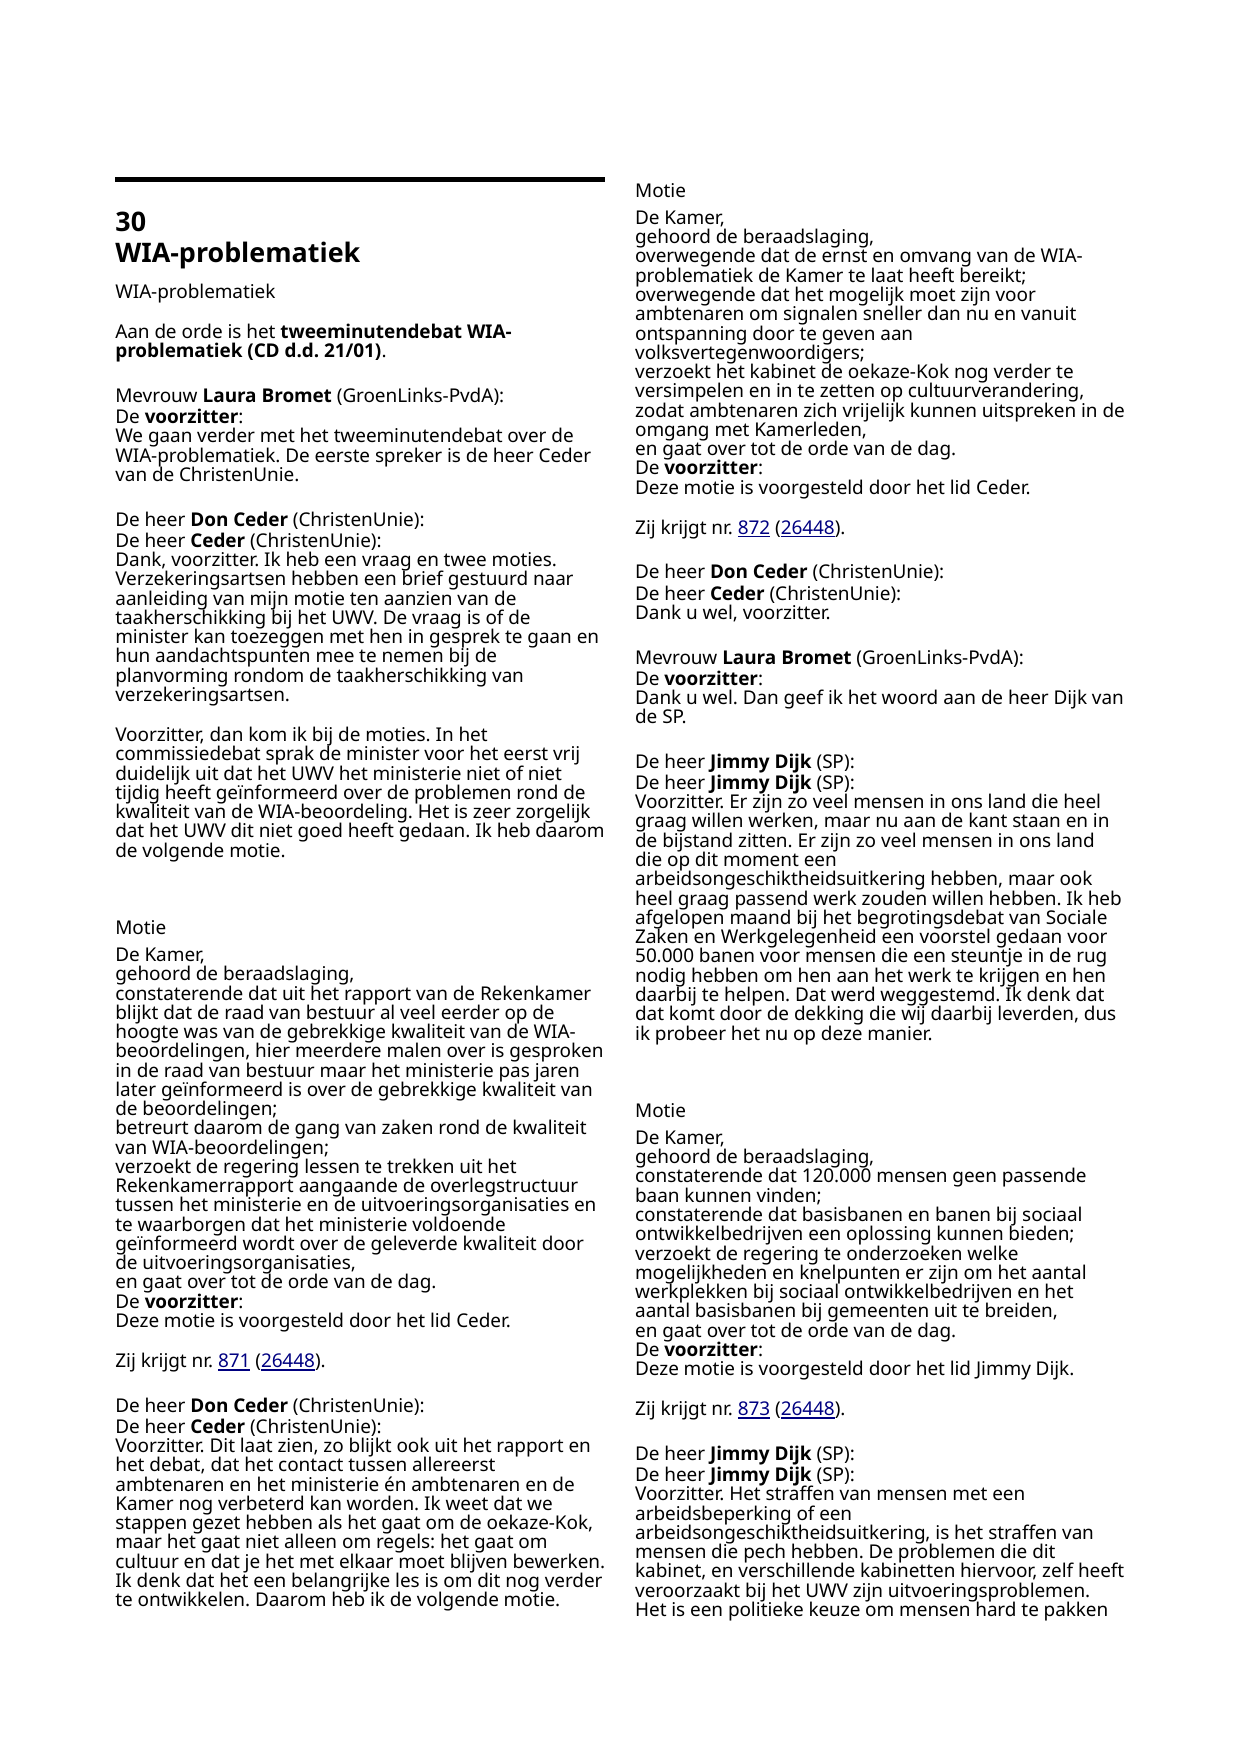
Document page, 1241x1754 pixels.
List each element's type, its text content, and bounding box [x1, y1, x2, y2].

text gehoord de beraadslaging, [115, 965, 605, 984]
text De Kamer, [635, 209, 1125, 228]
text De heer Ceder (ChristenUnie): [115, 1418, 605, 1437]
text betreurt daarom de gang van zaken rond de kwaliteit van WIA-beoordelingen; [115, 1119, 605, 1158]
text Dank, voorzitter. Ik heb een vraag en twee moties. Verzekeringsartsen hebben een brief gestuurd naar aanleiding van mijn motie ten aanzien van de taakherschikking bij het UWV. De vraag is of de minister kan toezeggen met hen in gesprek te gaan en hun aandachtspunten mee te nemen bij de planvorming rondom de taakherschikking van verzekeringsartsen. [115, 551, 605, 705]
text De voorzitter: [115, 408, 605, 427]
text constaterende dat 120.000 mensen geen passende baan kunnen vinden; [635, 1167, 1125, 1206]
text Deze motie is voorgesteld door het lid Ceder. [115, 1312, 605, 1331]
text Mevrouw Laura Bromet (GroenLinks-PvdA): [115, 382, 605, 408]
text Dank u wel. Dan geef ik het woord aan de heer Dijk van de SP. [635, 689, 1125, 727]
text De heer Don Ceder (ChristenUnie): [115, 1392, 605, 1418]
text Zij krijgt nr. 871 (26448). [115, 1352, 605, 1371]
text We gaan verder met het tweeminutendebat over de WIA-problematiek. De eerste spreker is de heer Ceder van de ChristenUnie. [115, 427, 605, 485]
text en gaat over tot de orde van de dag. [635, 1322, 1125, 1341]
text Aan de orde is het tweeminutendebat WIA-problematiek (CD d.d. 21/01). [115, 323, 605, 362]
text Motie [635, 177, 1125, 203]
text De Kamer, [115, 946, 605, 965]
text Zij krijgt nr. 872 (26448). [635, 519, 1125, 538]
text overwegende dat de ernst en omvang van de WIA-problematiek de Kamer te laat heeft bereikt; [635, 247, 1125, 286]
text verzoekt de regering te onderzoeken welke mogelijkheden en knelpunten er zijn om het aantal werkplekken bij sociaal ontwikkelbedrijven en het aantal basisbanen bij gemeenten uit te breiden, [635, 1244, 1125, 1322]
text De voorzitter: [635, 459, 1125, 479]
text De voorzitter: [635, 1341, 1125, 1360]
text constaterende dat uit het rapport van de Rekenkamer blijkt dat de raad van bestuur al veel eerder op de hoogte was van de gebrekkige kwaliteit van de WIA-beoordelingen, hier meerdere malen over is gesproken in de raad van bestuur maar het ministerie pas jaren later geïnformeerd is over de gebrekkige kwaliteit van de beoordelingen; [115, 984, 605, 1119]
text De Kamer, [635, 1129, 1125, 1148]
text Voorzitter. Er zijn zo veel mensen in ons land die heel graag willen werken, maar nu aan de kant staan en in de bijstand zitten. Er zijn zo veel mensen in ons land die op dit moment een arbeidsongeschiktheidsuitkering hebben, maar ook heel graag passend werk zouden willen hebben. Ik heb afgelopen maand bij het begrotingsdebat van Sociale Zaken en Werkgelegenheid een voorstel gedaan voor 50.000 banen voor mensen die een steuntje in de rug nodig hebben om hen aan het werk te krijgen en hen daarbij te helpen. Dat werd weggestemd. Ik denk dat dat komt door de dekking die wij daarbij leverden, dus ik probeer het nu op deze manier. [635, 793, 1125, 1044]
text De heer Don Ceder (ChristenUnie): [115, 506, 605, 532]
text en gaat over tot de orde van de dag. [635, 440, 1125, 459]
text De heer Ceder (ChristenUnie): [115, 532, 605, 551]
text 30 [115, 203, 605, 239]
text Mevrouw Laura Bromet (GroenLinks-PvdA): [635, 644, 1125, 669]
text De voorzitter: [115, 1293, 605, 1312]
text De heer Jimmy Dijk (SP): [635, 1440, 1125, 1466]
text constaterende dat basisbanen en banen bij sociaal ontwikkelbedrijven een oplossing kunnen bieden; [635, 1206, 1125, 1244]
text De heer Ceder (ChristenUnie): [635, 584, 1125, 604]
text Deze motie is voorgesteld door het lid Ceder. [635, 479, 1125, 498]
text Motie [635, 1097, 1125, 1123]
text Voorzitter, dan kom ik bij de moties. In het commissiedebat sprak de minister voor het eerst vrij duidelijk uit dat het UWV het ministerie niet of niet tijdig heeft geïnformeerd over de problemen rond de kwaliteit van de WIA-beoordeling. Het is zeer zorgelijk dat het UWV dit niet goed heeft gedaan. Ik heb daarom de volgende motie. [115, 726, 605, 861]
text WIA-problematiek [115, 239, 605, 283]
text Motie [115, 914, 605, 940]
text gehoord de beraadslaging, [635, 1148, 1125, 1167]
text WIA-problematiek [115, 283, 605, 302]
text De voorzitter: [635, 669, 1125, 689]
text verzoekt het kabinet de oekaze-Kok nog verder te versimpelen en in te zetten op cultuurverandering, zodat ambtenaren zich vrijelijk kunnen uitspreken in de omgang met Kamerleden, [635, 363, 1125, 440]
text De heer Jimmy Dijk (SP): [635, 748, 1125, 774]
text Zij krijgt nr. 873 (26448). [635, 1400, 1125, 1419]
text en gaat over tot de orde van de dag. [115, 1273, 605, 1293]
text De heer Don Ceder (ChristenUnie): [635, 559, 1125, 584]
text Voorzitter. Dit laat zien, zo blijkt ook uit het rapport en het debat, dat het contact tussen allereerst ambtenaren en het ministerie én ambtenaren en de Kamer nog verbeterd kan worden. Ik weet dat we stappen gezet hebben als het gaat om de oekaze-Kok, maar het gaat niet alleen om regels: het gaat om cultuur en dat je het met elkaar moet blijven bewerken. Ik denk dat het een belangrijke les is om dit nog verder te ontwikkelen. Daarom heb ik de volgende motie. [115, 1437, 605, 1611]
text De heer Jimmy Dijk (SP): [635, 774, 1125, 793]
text Dank u wel, voorzitter. [635, 604, 1125, 623]
text overwegende dat het mogelijk moet zijn voor ambtenaren om signalen sneller dan nu en vanuit ontspanning door te geven aan volksvertegenwoordigers; [635, 286, 1125, 363]
text gehoord de beraadslaging, [635, 228, 1125, 247]
text Deze motie is voorgesteld door het lid Jimmy Dijk. [635, 1360, 1125, 1379]
text De heer Jimmy Dijk (SP): [635, 1466, 1125, 1485]
text verzoekt de regering lessen te trekken uit het Rekenkamerrapport aangaande de overlegstructuur tussen het ministerie en de uitvoeringsorganisaties en te waarborgen dat het ministerie voldoende geïnformeerd wordt over de geleverde kwaliteit door de uitvoeringsorganisaties, [115, 1158, 605, 1273]
text Voorzitter. Het straffen van mensen met een arbeidsbeperking of een arbeidsongeschiktheidsuitkering, is het straffen van mensen die pech hebben. De problemen die dit kabinet, en verschillende kabinetten hiervoor, zelf heeft veroorzaakt bij het UWV zijn uitvoeringsproblemen. Het is een politieke keuze om mensen hard te pakken [635, 1485, 1125, 1620]
